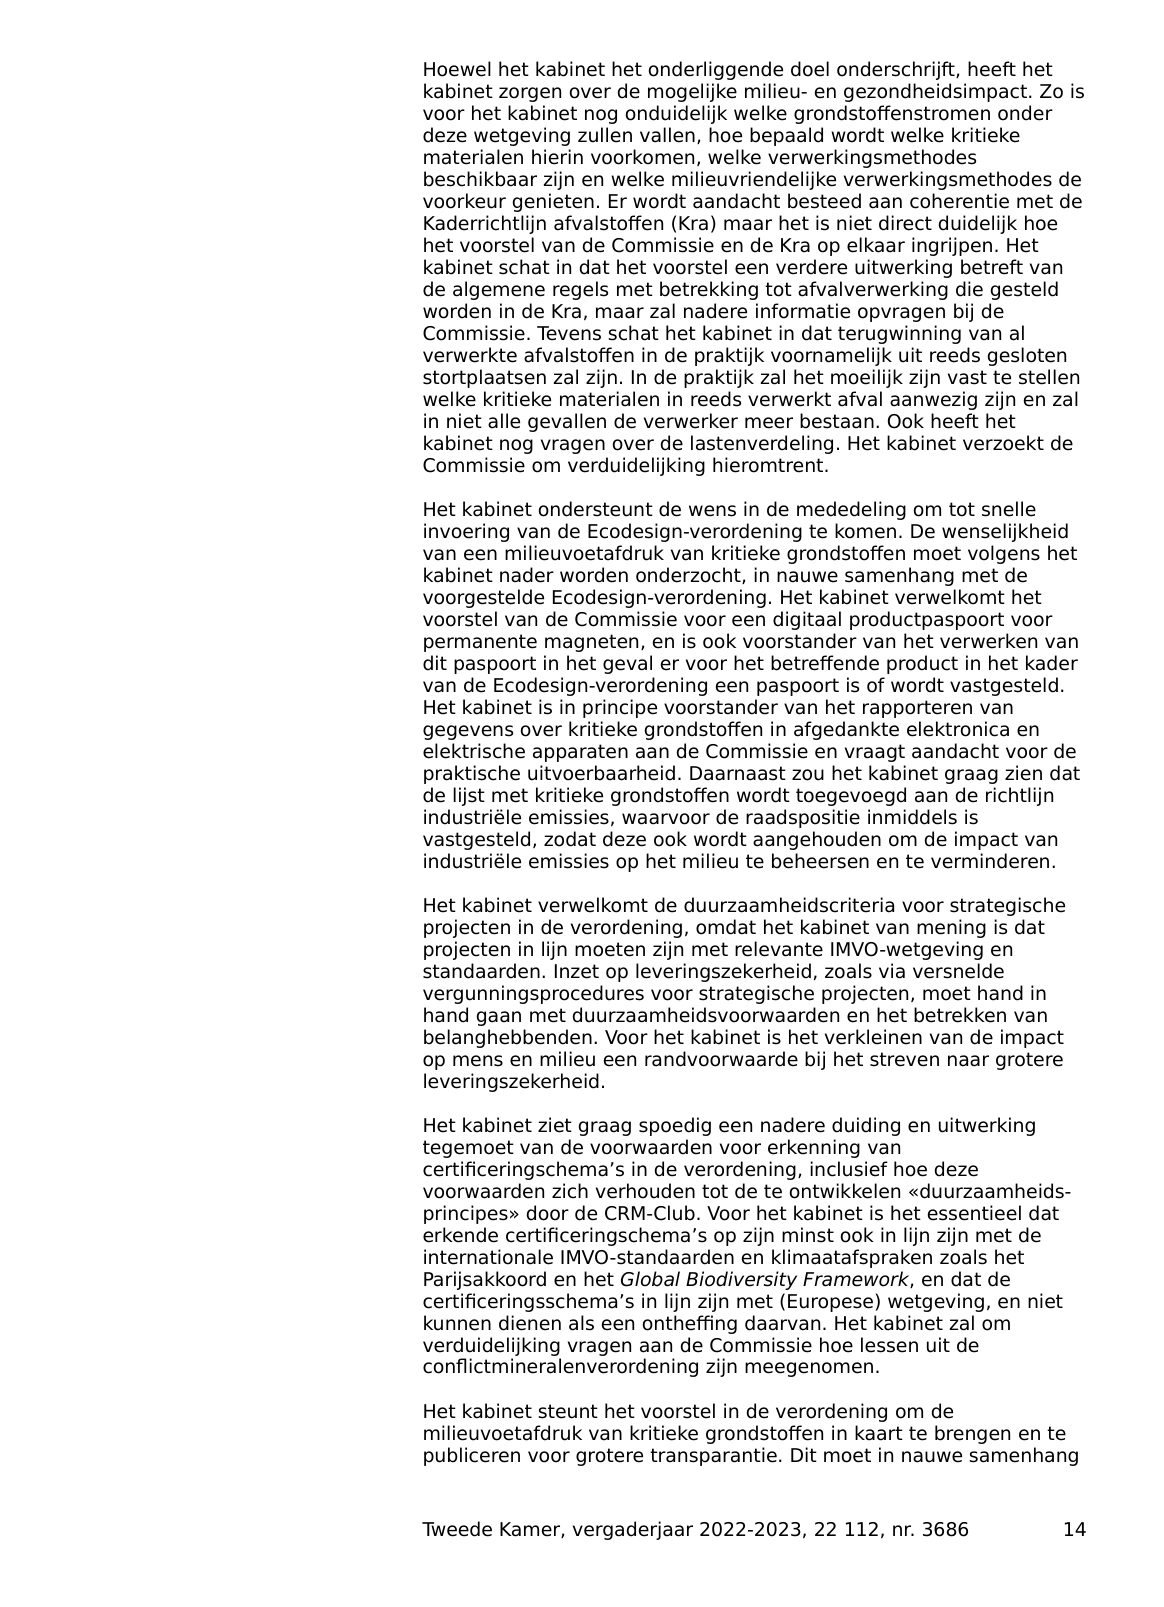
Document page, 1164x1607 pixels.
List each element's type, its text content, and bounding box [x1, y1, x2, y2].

text Het kabinet verwelkomt de duurzaamheidscriteria voor strategische projecten in de verordening, omdat het kabinet van mening is dat projecten in lijn moeten zijn met relevante IMVO-wetgeving en standaarden. Inzet op leveringszekerheid, zoals via versnelde vergunningsprocedures voor strategische projecten, moet hand in hand gaan met duurzaamheidsvoorwaarden en het betrekken van belanghebbenden. Voor het kabinet is het verkleinen van de impact op mens en milieu een randvoorwaarde bij het streven naar grotere leveringszekerheid. [422, 895, 1087, 1092]
text Het kabinet ziet graag spoedig een nadere duiding en uitwerking tegemoet van de voorwaarden voor erkenning van certificeringschema’s in de verordening, inclusief hoe deze voorwaarden zich verhouden tot de te ontwikkelen «duurzaamheids-principes» door de CRM-Club. Voor het kabinet is het essentieel dat erkende certificeringschema’s op zijn minst ook in lijn zijn met de internationale IMVO-standaarden en klimaatafspraken zoals het Parijsakkoord en het Global Biodiversity Framework, en dat de certificeringsschema’s in lijn zijn met (Europese) wetgeving, en niet kunnen dienen als een ontheffing daarvan. Het kabinet zal om verduidelijking vragen aan de Commissie hoe lessen uit de conflictmineralenverordening zijn meegenomen. [422, 1115, 1087, 1378]
text Het kabinet ondersteunt de wens in de mededeling om tot snelle invoering van de Ecodesign-verordening te komen. De wenselijkheid van een milieuvoetafdruk van kritieke grondstoffen moet volgens het kabinet nader worden onderzocht, in nauwe samenhang met de voorgestelde Ecodesign-verordening. Het kabinet verwelkomt het voorstel van de Commissie voor een digitaal productpaspoort voor permanente magneten, en is ook voorstander van het verwerken van dit paspoort in het geval er voor het betreffende product in het kader van de Ecodesign-verordening een paspoort is of wordt vastgesteld. Het kabinet is in principe voorstander van het rapporteren van gegevens over kritieke grondstoffen in afgedankte elektronica en elektrische apparaten aan de Commissie en vraagt aandacht voor de praktische uitvoerbaarheid. Daarnaast zou het kabinet graag zien dat de lijst met kritieke grondstoffen wordt toegevoegd aan de richtlijn industriële emissies, waarvoor de raadspositie inmiddels is vastgesteld, zodat deze ook wordt aangehouden om de impact van industriële emissies op het milieu te beheersen en te verminderen. [422, 499, 1087, 872]
text Het kabinet steunt het voorstel in de verordening om de milieuvoetafdruk van kritieke grondstoffen in kaart te brengen en te publiceren voor grotere transparantie. Dit moet in nauwe samenhang [422, 1401, 1087, 1467]
text Hoewel het kabinet het onderliggende doel onderschrijft, heeft het kabinet zorgen over de mogelijke milieu- en gezondheidsimpact. Zo is voor het kabinet nog onduidelijk welke grondstoffenstromen onder deze wetgeving zullen vallen, hoe bepaald wordt welke kritieke materialen hierin voorkomen, welke verwerkingsmethodes beschikbaar zijn en welke milieuvriendelijke verwerkingsmethodes de voorkeur genieten. Er wordt aandacht besteed aan coherentie met de Kaderrichtlijn afvalstoffen (Kra) maar het is niet direct duidelijk hoe het voorstel van de Commissie en de Kra op elkaar ingrijpen. Het kabinet schat in dat het voorstel een verdere uitwerking betreft van de algemene regels met betrekking tot afvalverwerking die gesteld worden in de Kra, maar zal nadere informatie opvragen bij de Commissie. Tevens schat het kabinet in dat terugwinning van al verwerkte afvalstoffen in de praktijk voornamelijk uit reeds gesloten stortplaatsen zal zijn. In de praktijk zal het moeilijk zijn vast te stellen welke kritieke materialen in reeds verwerkt afval aanwezig zijn en zal in niet alle gevallen de verwerker meer bestaan. Ook heeft het kabinet nog vragen over de lastenverdeling. Het kabinet verzoekt de Commissie om verduidelijking hieromtrent. [422, 59, 1087, 477]
